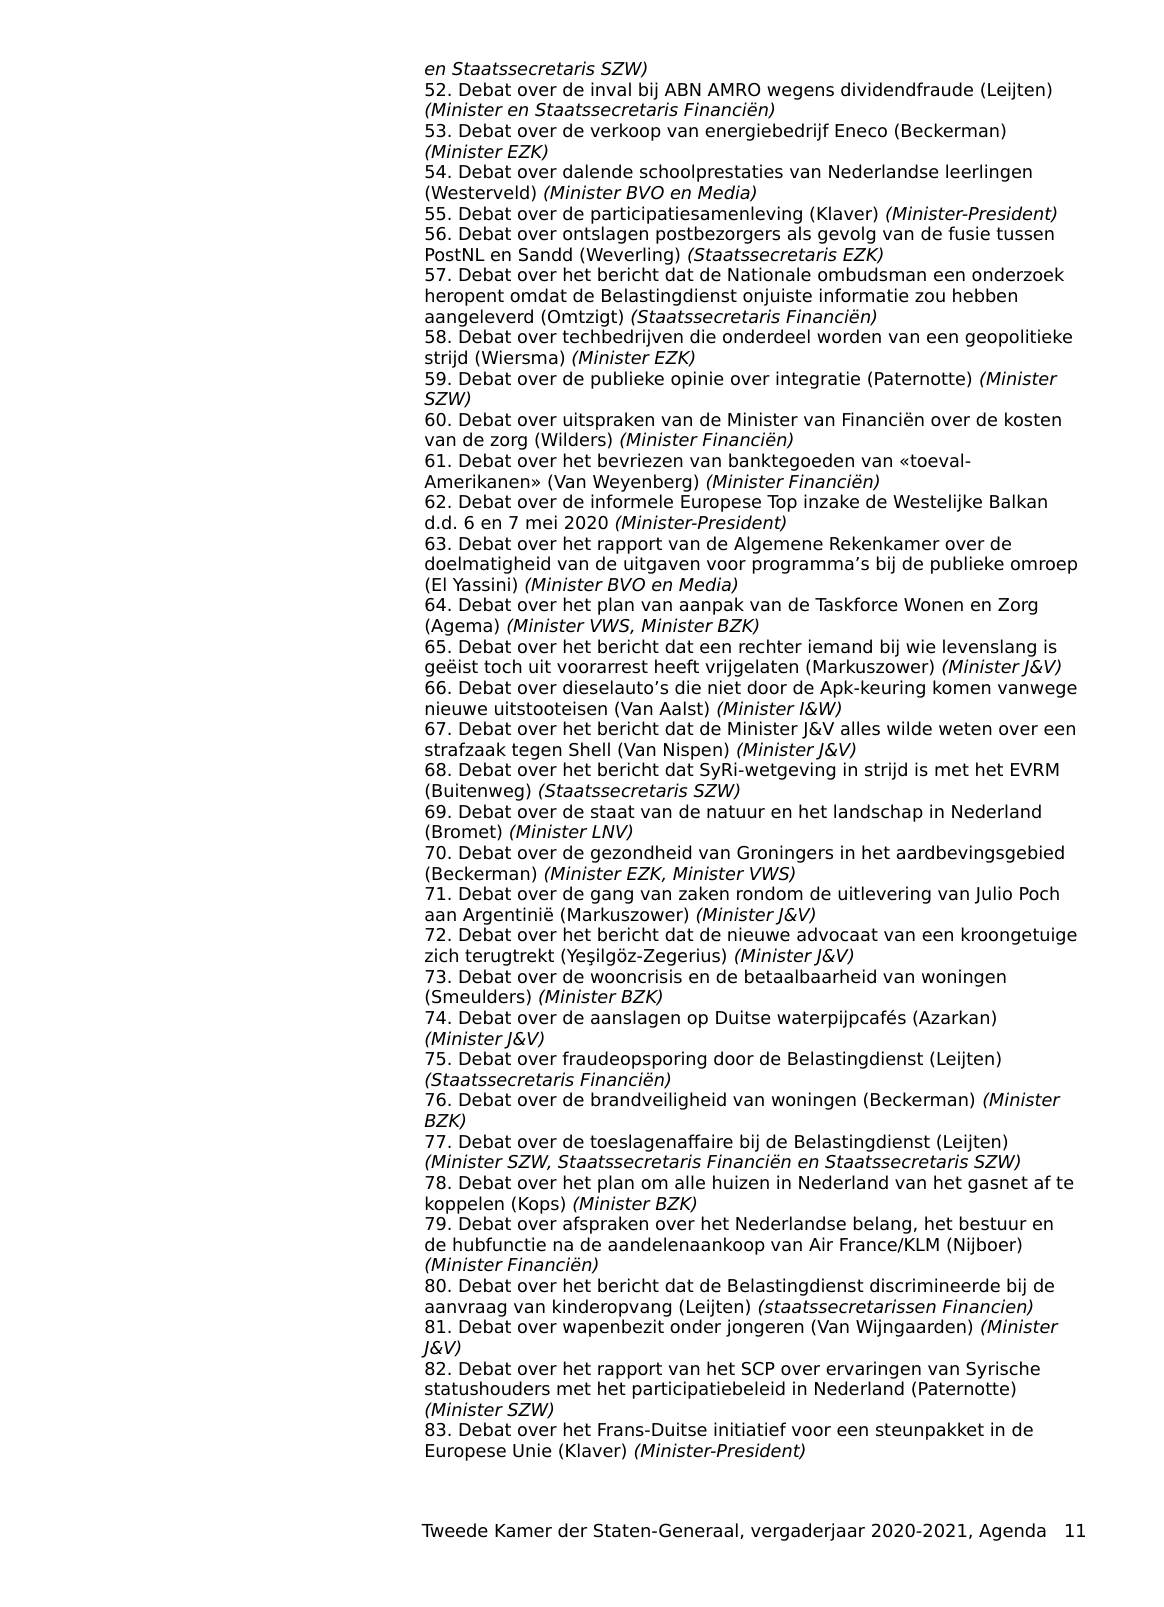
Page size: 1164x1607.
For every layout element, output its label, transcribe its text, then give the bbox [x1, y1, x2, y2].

table_cell 60. Debat over uitspraken van de Minister van Financiën over de kosten van de zorg (Wilders) (Minister Financiën) [418, 410, 1087, 451]
table_cell 56. Debat over ontslagen postbezorgers als gevolg van de fusie tussen PostNL en Sandd (Weverling) (Staatssecretaris EZK) [418, 224, 1087, 265]
table_cell 66. Debat over dieselauto’s die niet door de Apk-keuring komen vanwege nieuwe uitstooteisen (Van Aalst) (Minister I&W) [418, 678, 1087, 719]
table_cell 67. Debat over het bericht dat de Minister J&V alles wilde weten over een strafzaak tegen Shell (Van Nispen) (Minister J&V) [418, 719, 1087, 760]
table_cell [77, 162, 401, 203]
table_cell 53. Debat over de verkoop van energiebedrijf Eneco (Beckerman) (Minister EZK) [418, 121, 1087, 162]
table_cell [77, 967, 401, 1008]
table_cell [401, 719, 418, 760]
table_cell [77, 1173, 401, 1214]
table_cell [77, 492, 401, 533]
table_cell [401, 884, 418, 925]
table_cell [401, 265, 418, 327]
table_cell [401, 595, 418, 637]
table_cell [77, 80, 401, 121]
table_cell [77, 1049, 401, 1090]
table_cell [401, 162, 418, 203]
table_cell 64. Debat over het plan van aanpak van de Taskforce Wonen en Zorg (Agema) (Minister VWS, Minister BZK) [418, 595, 1087, 637]
table_cell [401, 224, 418, 265]
table_cell [77, 451, 401, 492]
table_cell [77, 369, 401, 410]
table_cell en Staatssecretaris SZW) [418, 59, 1087, 80]
table_cell [401, 637, 418, 678]
table_cell [401, 1132, 418, 1173]
table_cell [401, 1359, 418, 1420]
table_cell 71. Debat over de gang van zaken rondom de uitlevering van Julio Poch aan Argentinië (Markuszower) (Minister J&V) [418, 884, 1087, 925]
table_cell [401, 121, 418, 162]
table_cell [77, 843, 401, 884]
table_cell [401, 492, 418, 533]
table_cell [401, 1214, 418, 1276]
table_cell 72. Debat over het bericht dat de nieuwe advocaat van een kroongetuige zich terugtrekt (Yeşilgöz-Zegerius) (Minister J&V) [418, 925, 1087, 967]
table_cell [77, 595, 401, 637]
table_cell [77, 1132, 401, 1173]
table_cell 78. Debat over het plan om alle huizen in Nederland van het gasnet af te koppelen (Kops) (Minister BZK) [418, 1173, 1087, 1214]
table_cell 73. Debat over de wooncrisis en de betaalbaarheid van woningen (Smeulders) (Minister BZK) [418, 967, 1087, 1008]
table_cell 74. Debat over de aanslagen op Duitse waterpijpcafés (Azarkan) (Minister J&V) [418, 1008, 1087, 1049]
table_cell [77, 678, 401, 719]
table_cell [77, 121, 401, 162]
table_cell 77. Debat over de toeslagenaffaire bij de Belastingdienst (Leijten) (Minister SZW, Staatssecretaris Financiën en Staatssecretaris SZW) [418, 1132, 1087, 1173]
table_cell [401, 204, 418, 224]
table_cell [401, 1049, 418, 1090]
table_cell [77, 637, 401, 678]
table_cell [401, 843, 418, 884]
table_cell [77, 884, 401, 925]
table_cell [77, 1276, 401, 1317]
table_cell [401, 1317, 418, 1358]
table_cell 76. Debat over de brandveiligheid van woningen (Beckerman) (Minister BZK) [418, 1090, 1087, 1132]
table_cell [401, 59, 418, 80]
table_cell [401, 802, 418, 843]
table_cell [401, 327, 418, 368]
table_cell [77, 760, 401, 802]
table_cell 68. Debat over het bericht dat SyRi-wetgeving in strijd is met het EVRM (Buitenweg) (Staatssecretaris SZW) [418, 760, 1087, 802]
table_cell [77, 327, 401, 368]
table_cell 54. Debat over dalende schoolprestaties van Nederlandse leerlingen (Westerveld) (Minister BVO en Media) [418, 162, 1087, 203]
table_cell 57. Debat over het bericht dat de Nationale ombudsman een onderzoek heropent omdat de Belastingdienst onjuiste informatie zou hebben aangeleverd (Omtzigt) (Staatssecretaris Financiën) [418, 265, 1087, 327]
table_cell 79. Debat over afspraken over het Nederlandse belang, het bestuur en de hubfunctie na de aandelenaankoop van Air France/KLM (Nijboer) (Minister Financiën) [418, 1214, 1087, 1276]
table_cell [401, 760, 418, 802]
table_cell [77, 224, 401, 265]
table_cell [77, 204, 401, 224]
table_cell [77, 1214, 401, 1276]
table_cell 52. Debat over de inval bij ABN AMRO wegens dividendfraude (Leijten) (Minister en Staatssecretaris Financiën) [418, 80, 1087, 121]
table_cell [401, 451, 418, 492]
table_cell 82. Debat over het rapport van het SCP over ervaringen van Syrische statushouders met het participatiebeleid in Nederland (Paternotte) (Minister SZW) [418, 1359, 1087, 1420]
table_cell [401, 410, 418, 451]
table_cell [401, 1276, 418, 1317]
table_cell [77, 719, 401, 760]
table_cell [401, 1173, 418, 1214]
table_cell [77, 1008, 401, 1049]
table_cell [401, 967, 418, 1008]
table_cell [77, 925, 401, 967]
table_cell 63. Debat over het rapport van de Algemene Rekenkamer over de doelmatigheid van de uitgaven voor programma’s bij de publieke omroep (El Yassini) (Minister BVO en Media) [418, 534, 1087, 595]
table_cell [77, 265, 401, 327]
table_cell 65. Debat over het bericht dat een rechter iemand bij wie levenslang is geëist toch uit voorarrest heeft vrijgelaten (Markuszower) (Minister J&V) [418, 637, 1087, 678]
table_cell [401, 1420, 418, 1462]
table_cell 58. Debat over techbedrijven die onderdeel worden van een geopolitieke strijd (Wiersma) (Minister EZK) [418, 327, 1087, 368]
table_cell [77, 59, 401, 80]
table_cell 83. Debat over het Frans-Duitse initiatief voor een steunpakket in de Europese Unie (Klaver) (Minister-President) [418, 1420, 1087, 1462]
table_cell [401, 369, 418, 410]
table_cell [401, 1090, 418, 1132]
table_cell 75. Debat over fraudeopsporing door de Belastingdienst (Leijten) (Staatssecretaris Financiën) [418, 1049, 1087, 1090]
table_cell [401, 1008, 418, 1049]
table_cell [77, 1420, 401, 1462]
table_cell [77, 1317, 401, 1358]
table_cell [401, 925, 418, 967]
table_cell [77, 1359, 401, 1420]
table_cell [401, 80, 418, 121]
table_cell 55. Debat over de participatiesamenleving (Klaver) (Minister-President) [418, 204, 1087, 224]
table_cell [401, 678, 418, 719]
table_cell [401, 534, 418, 595]
table_cell 70. Debat over de gezondheid van Groningers in het aardbevingsgebied (Beckerman) (Minister EZK, Minister VWS) [418, 843, 1087, 884]
table_cell [77, 410, 401, 451]
table_cell 61. Debat over het bevriezen van banktegoeden van «toeval-Amerikanen» (Van Weyenberg) (Minister Financiën) [418, 451, 1087, 492]
table_cell 59. Debat over de publieke opinie over integratie (Paternotte) (Minister SZW) [418, 369, 1087, 410]
table_cell 62. Debat over de informele Europese Top inzake de Westelijke Balkan d.d. 6 en 7 mei 2020 (Minister-President) [418, 492, 1087, 533]
table_cell [77, 802, 401, 843]
table_cell 80. Debat over het bericht dat de Belastingdienst discrimineerde bij de aanvraag van kinderopvang (Leijten) (staatssecretarissen Financien) [418, 1276, 1087, 1317]
table_cell [77, 534, 401, 595]
table_cell 81. Debat over wapenbezit onder jongeren (Van Wijngaarden) (Minister J&V) [418, 1317, 1087, 1358]
table_cell [77, 1090, 401, 1132]
table_cell 69. Debat over de staat van de natuur en het landschap in Nederland (Bromet) (Minister LNV) [418, 802, 1087, 843]
